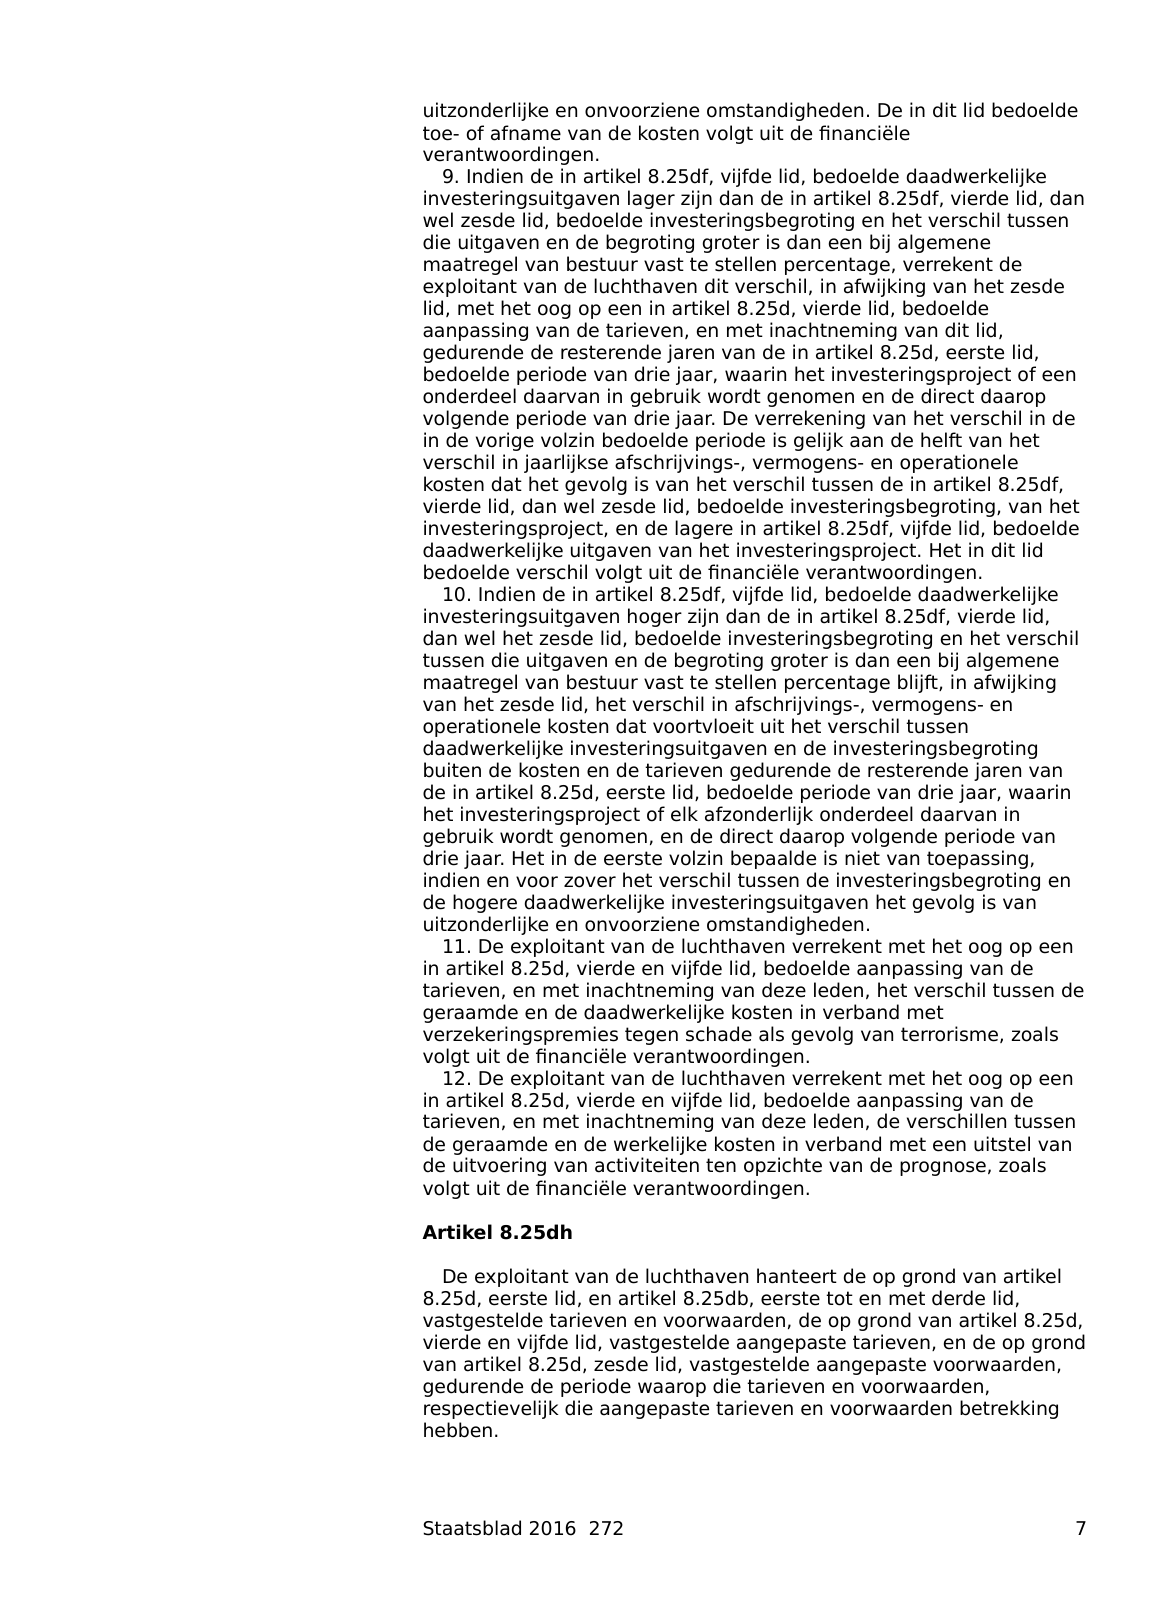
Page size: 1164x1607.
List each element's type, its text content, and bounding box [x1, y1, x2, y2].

text uitzonderlijke en onvoorziene omstandigheden. De in dit lid bedoelde toe- of afname van de kosten volgt uit de financiële verantwoordingen. [422, 100, 1087, 166]
text 10. Indien de in artikel 8.25df, vijfde lid, bedoelde daadwerkelijke investeringsuitgaven hoger zijn dan de in artikel 8.25df, vierde lid, dan wel het zesde lid, bedoelde investeringsbegroting en het verschil tussen die uitgaven en de begroting groter is dan een bij algemene maatregel van bestuur vast te stellen percentage blijft, in afwijking van het zesde lid, het verschil in afschrijvings-, vermogens- en operationele kosten dat voortvloeit uit het verschil tussen daadwerkelijke investeringsuitgaven en de investeringsbegroting buiten de kosten en de tarieven gedurende de resterende jaren van de in artikel 8.25d, eerste lid, bedoelde periode van drie jaar, waarin het investeringsproject of elk afzonderlijk onderdeel daarvan in gebruik wordt genomen, en de direct daarop volgende periode van drie jaar. Het in de eerste volzin bepaalde is niet van toepassing, indien en voor zover het verschil tussen de investeringsbegroting en de hogere daadwerkelijke investeringsuitgaven het gevolg is van uitzonderlijke en onvoorziene omstandigheden. [422, 584, 1087, 936]
text De exploitant van de luchthaven hanteert de op grond van artikel 8.25d, eerste lid, en artikel 8.25db, eerste tot en met derde lid, vastgestelde tarieven en voorwaarden, de op grond van artikel 8.25d, vierde en vijfde lid, vastgestelde aangepaste tarieven, en de op grond van artikel 8.25d, zesde lid, vastgestelde aangepaste voorwaarden, gedurende de periode waarop die tarieven en voorwaarden, respectievelijk die aangepaste tarieven en voorwaarden betrekking hebben. [422, 1266, 1087, 1442]
subtitle Artikel 8.25dh [422, 1222, 1087, 1243]
text 9. Indien de in artikel 8.25df, vijfde lid, bedoelde daadwerkelijke investeringsuitgaven lager zijn dan de in artikel 8.25df, vierde lid, dan wel zesde lid, bedoelde investeringsbegroting en het verschil tussen die uitgaven en de begroting groter is dan een bij algemene maatregel van bestuur vast te stellen percentage, verrekent de exploitant van de luchthaven dit verschil, in afwijking van het zesde lid, met het oog op een in artikel 8.25d, vierde lid, bedoelde aanpassing van de tarieven, en met inachtneming van dit lid, gedurende de resterende jaren van de in artikel 8.25d, eerste lid, bedoelde periode van drie jaar, waarin het investeringsproject of een onderdeel daarvan in gebruik wordt genomen en de direct daarop volgende periode van drie jaar. De verrekening van het verschil in de in de vorige volzin bedoelde periode is gelijk aan de helft van het verschil in jaarlijkse afschrijvings-, vermogens- en operationele kosten dat het gevolg is van het verschil tussen de in artikel 8.25df, vierde lid, dan wel zesde lid, bedoelde investeringsbegroting, van het investeringsproject, en de lagere in artikel 8.25df, vijfde lid, bedoelde daadwerkelijke uitgaven van het investeringsproject. Het in dit lid bedoelde verschil volgt uit de financiële verantwoordingen. [422, 166, 1087, 584]
text 12. De exploitant van de luchthaven verrekent met het oog op een in artikel 8.25d, vierde en vijfde lid, bedoelde aanpassing van de tarieven, en met inachtneming van deze leden, de verschillen tussen de geraamde en de werkelijke kosten in verband met een uitstel van de uitvoering van activiteiten ten opzichte van de prognose, zoals volgt uit de financiële verantwoordingen. [422, 1067, 1087, 1199]
text 11. De exploitant van de luchthaven verrekent met het oog op een in artikel 8.25d, vierde en vijfde lid, bedoelde aanpassing van de tarieven, en met inachtneming van deze leden, het verschil tussen de geraamde en de daadwerkelijke kosten in verband met verzekeringspremies tegen schade als gevolg van terrorisme, zoals volgt uit de financiële verantwoordingen. [422, 936, 1087, 1067]
